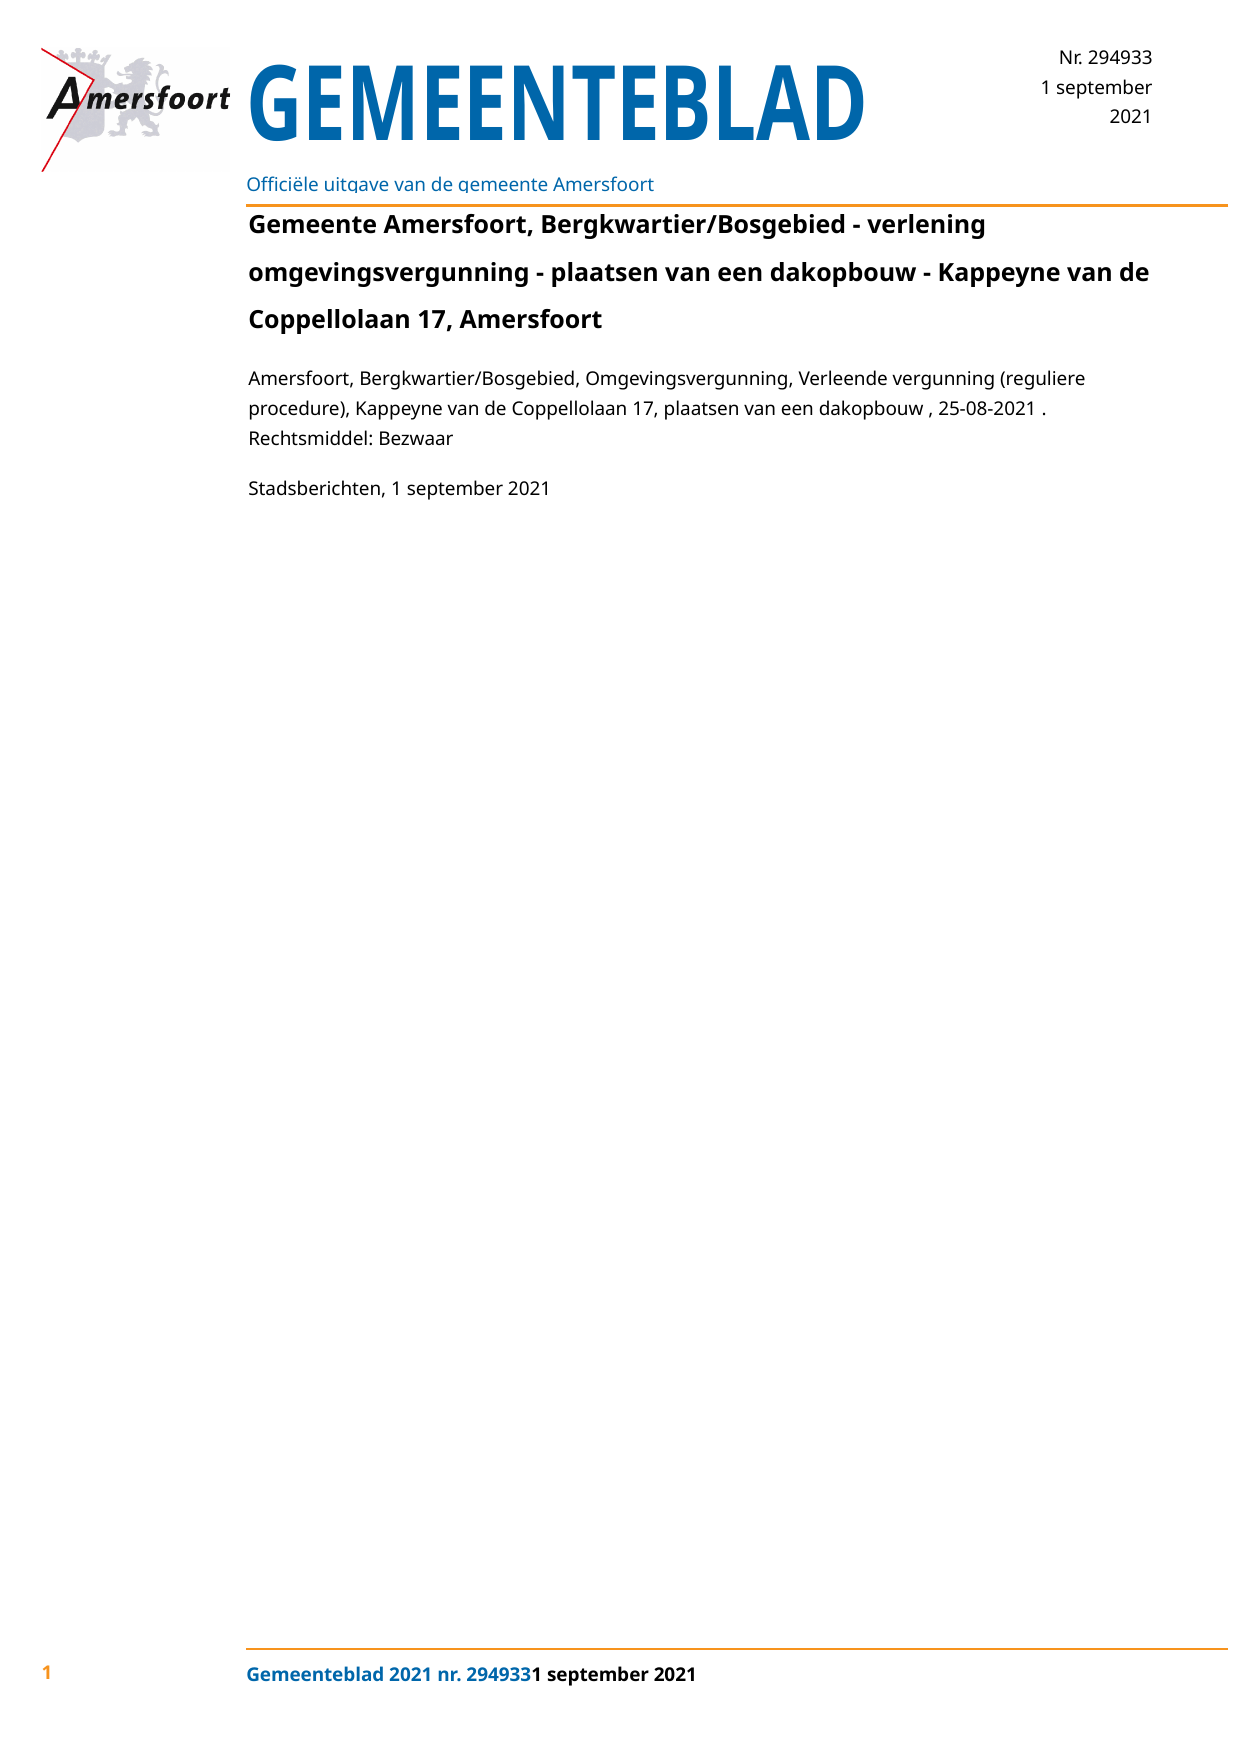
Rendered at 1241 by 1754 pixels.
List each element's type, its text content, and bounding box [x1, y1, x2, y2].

text Stadsberichten, 1 september 2021 [248, 475, 1152, 501]
text Gemeente Amersfoort, Bergkwartier/Bosgebied - verlening omgevingsvergunning - plaatsen van een dakopbouw - Kappeyne van de Coppellolaan 17, Amersfoort [248, 207, 1152, 336]
text Amersfoort, Bergkwartier/Bosgebied, Omgevingsvergunning, Verleende vergunning (reguliere procedure), Kappeyne van de Coppellolaan 17, plaatsen van een dakopbouw , 25-08-2021 . Rechtsmiddel: Bezwaar [248, 366, 1152, 450]
picture [41, 47, 231, 172]
